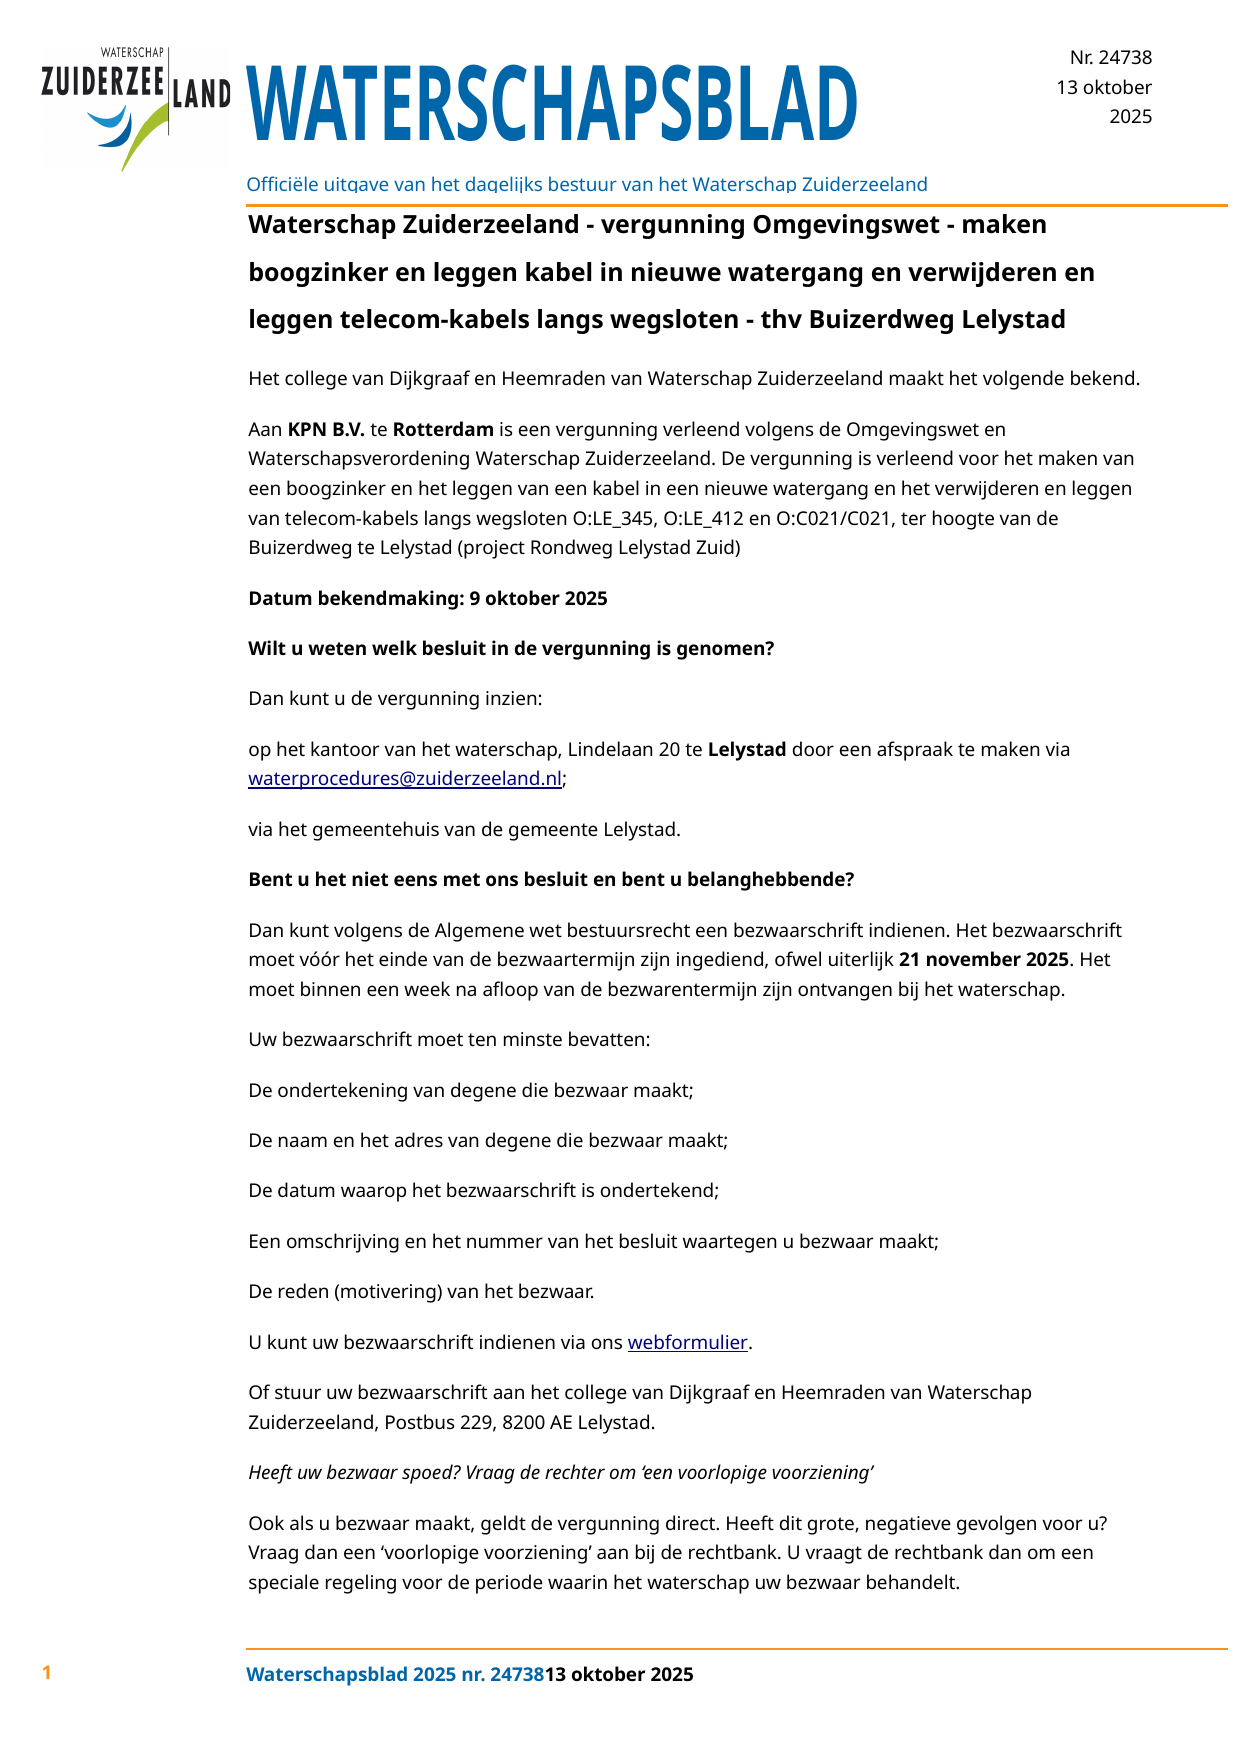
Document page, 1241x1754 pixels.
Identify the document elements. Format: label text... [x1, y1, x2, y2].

text De reden (motivering) van het bezwaar. [248, 1278, 1152, 1304]
text Bent u het niet eens met ons besluit en bent u belanghebbende? [248, 866, 1152, 892]
text Een omschrijving en het nummer van het besluit waartegen u bezwaar maakt; [248, 1228, 1152, 1254]
text Ook als u bezwaar maakt, geldt de vergunning direct. Heeft dit grote, negatieve gevolgen voor u? Vraag dan een ‘voorlopige voorziening’ aan bij de rechtbank. U vraagt de rechtbank dan om een speciale regeling voor de periode waarin het waterschap uw bezwaar behandelt. [248, 1510, 1152, 1594]
text Heeft uw bezwaar spoed? Vraag de rechter om ‘een voorlopige voorziening’ [248, 1459, 1152, 1485]
text De naam en het adres van degene die bezwaar maakt; [248, 1127, 1152, 1153]
text U kunt uw bezwaarschrift indienen via ons webformulier. [248, 1329, 1152, 1354]
text op het kantoor van het waterschap, Lindelaan 20 te Lelystad door een afspraak te maken via waterprocedures@zuiderzeeland.nl; [248, 736, 1152, 791]
text Of stuur uw bezwaarschrift aan het college van Dijkgraaf en Heemraden van Waterschap Zuiderzeeland, Postbus 229, 8200 AE Lelystad. [248, 1379, 1152, 1434]
text Aan KPN B.V. te Rotterdam is een vergunning verleend volgens de Omgevingswet en Waterschapsverordening Waterschap Zuiderzeeland. De vergunning is verleend voor het maken van een boogzinker en het leggen van een kabel in een nieuwe watergang en het verwijderen en leggen van telecom-kabels langs wegsloten O:LE_345, O:LE_412 en O:C021/C021, ter hoogte van de Buizerdweg te Lelystad (project Rondweg Lelystad Zuid) [248, 416, 1152, 560]
picture [41, 47, 231, 172]
text Dan kunt u de vergunning inzien: [248, 686, 1152, 711]
text via het gemeentehuis van de gemeente Lelystad. [248, 816, 1152, 842]
text Datum bekendmaking: 9 oktober 2025 [248, 585, 1152, 610]
text Uw bezwaarschrift moet ten minste bevatten: [248, 1026, 1152, 1052]
text De datum waarop het bezwaarschrift is ondertekend; [248, 1178, 1152, 1203]
text De ondertekening van degene die bezwaar maakt; [248, 1077, 1152, 1102]
text Wilt u weten welk besluit in de vergunning is genomen? [248, 635, 1152, 661]
text Dan kunt volgens de Algemene wet bestuursrecht een bezwaarschrift indienen. Het bezwaarschrift moet vóór het einde van de bezwaartermijn zijn ingediend, ofwel uiterlijk 21 november 2025. Het moet binnen een week na afloop van de bezwarentermijn zijn ontvangen bij het waterschap. [248, 917, 1152, 1002]
text Waterschap Zuiderzeeland - vergunning Omgevingswet - maken boogzinker en leggen kabel in nieuwe watergang en verwijderen en leggen telecom-kabels langs wegsloten - thv Buizerdweg Lelystad [248, 207, 1152, 336]
text Het college van Dijkgraaf en Heemraden van Waterschap Zuiderzeeland maakt het volgende bekend. [248, 366, 1152, 391]
